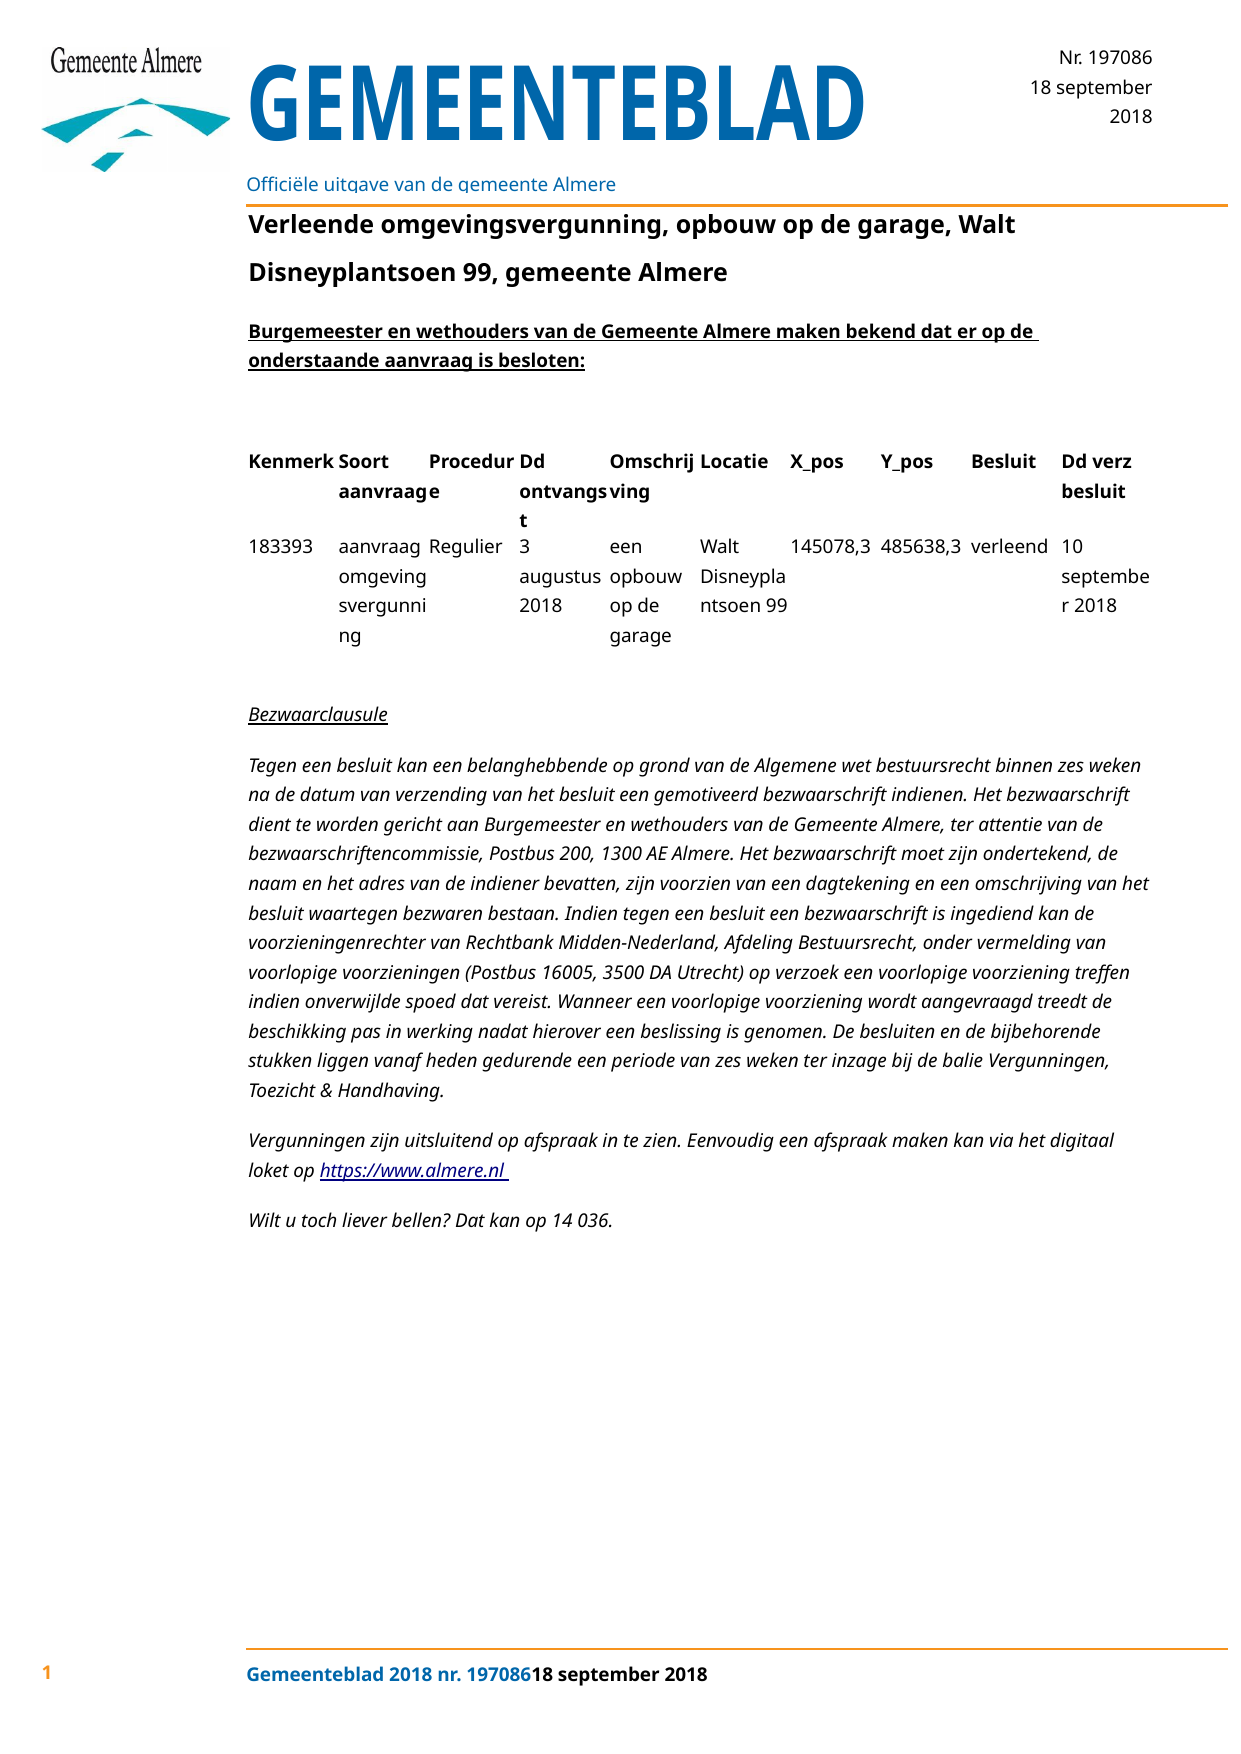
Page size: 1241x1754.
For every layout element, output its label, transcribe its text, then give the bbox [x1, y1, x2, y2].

table_cell Regulier [429, 533, 519, 648]
text Tegen een besluit kan een belanghebbende op grond van de Algemene wet bestuursrecht binnen zes weken na de datum van verzending van het besluit een gemotiveerd bezwaarschrift indienen. Het bezwaarschrift dient te worden gericht aan Burgemeester en wethouders van de Gemeente Almere, ter attentie van de bezwaarschriftencommissie, Postbus 200, 1300 AE Almere. Het bezwaarschrift moet zijn ondertekend, de naam en het adres van de indiener bevatten, zijn voorzien van een dagtekening en een omschrijving van het besluit waartegen bezwaren bestaan. Indien tegen een besluit een bezwaarschrift is ingediend kan de voorzieningenrechter van Rechtbank Midden-Nederland, Afdeling Bestuursrecht, onder vermelding van voorlopige voorzieningen (Postbus 16005, 3500 DA Utrecht) op verzoek een voorlopige voorziening treffen indien onverwijlde spoed dat vereist. Wanneer een voorlopige voorziening wordt aangevraagd treedt de beschikking pas in werking nadat hierover een beslissing is genomen. De besluiten en de bijbehorende stukken liggen vanaf heden gedurende een periode van zes weken ter inzage bij de balie Vergunningen, Toezicht & Handhaving. [248, 752, 1152, 1103]
table_cell aanvraag omgevingsvergunning [338, 533, 429, 648]
text Vergunningen zijn uitsluitend op afspraak in te zien. Eenvoudig een afspraak maken kan via het digitaal loket op https://www.almere.nl [248, 1128, 1152, 1183]
table_header Omschrijving [609, 449, 700, 533]
text Verleende omgevingsvergunning, opbouw op de garage, Walt Disneyplantsoen 99, gemeente Almere [248, 207, 1152, 288]
table_header Y_pos [881, 449, 971, 533]
table_header Besluit [971, 449, 1061, 533]
table_cell 3 augustus 2018 [519, 533, 609, 648]
table_cell 10 september 2018 [1061, 533, 1152, 648]
table_cell 145078,3 [790, 533, 881, 648]
table_cell verleend [971, 533, 1061, 648]
text Bezwaarclausule [248, 701, 1152, 727]
table_header Soort aanvraag [338, 449, 429, 533]
table_cell Walt Disneyplantsoen 99 [700, 533, 790, 648]
table_header Kenmerk [248, 449, 338, 533]
table_header Dd verz besluit [1061, 449, 1152, 533]
table_cell een opbouw op de garage [609, 533, 700, 648]
table_cell 183393 [248, 533, 338, 648]
text Wilt u toch liever bellen? Dat kan op 14 036. [248, 1208, 1152, 1233]
picture [41, 47, 231, 172]
table_header Locatie [700, 449, 790, 533]
table_header X_pos [790, 449, 881, 533]
table_header Procedure [429, 449, 519, 533]
table_cell 485638,3 [881, 533, 971, 648]
table_header Dd ontvangst [519, 449, 609, 533]
text Burgemeester en wethouders van de Gemeente Almere maken bekend dat er op de onderstaande aanvraag is besloten: [248, 318, 1152, 373]
